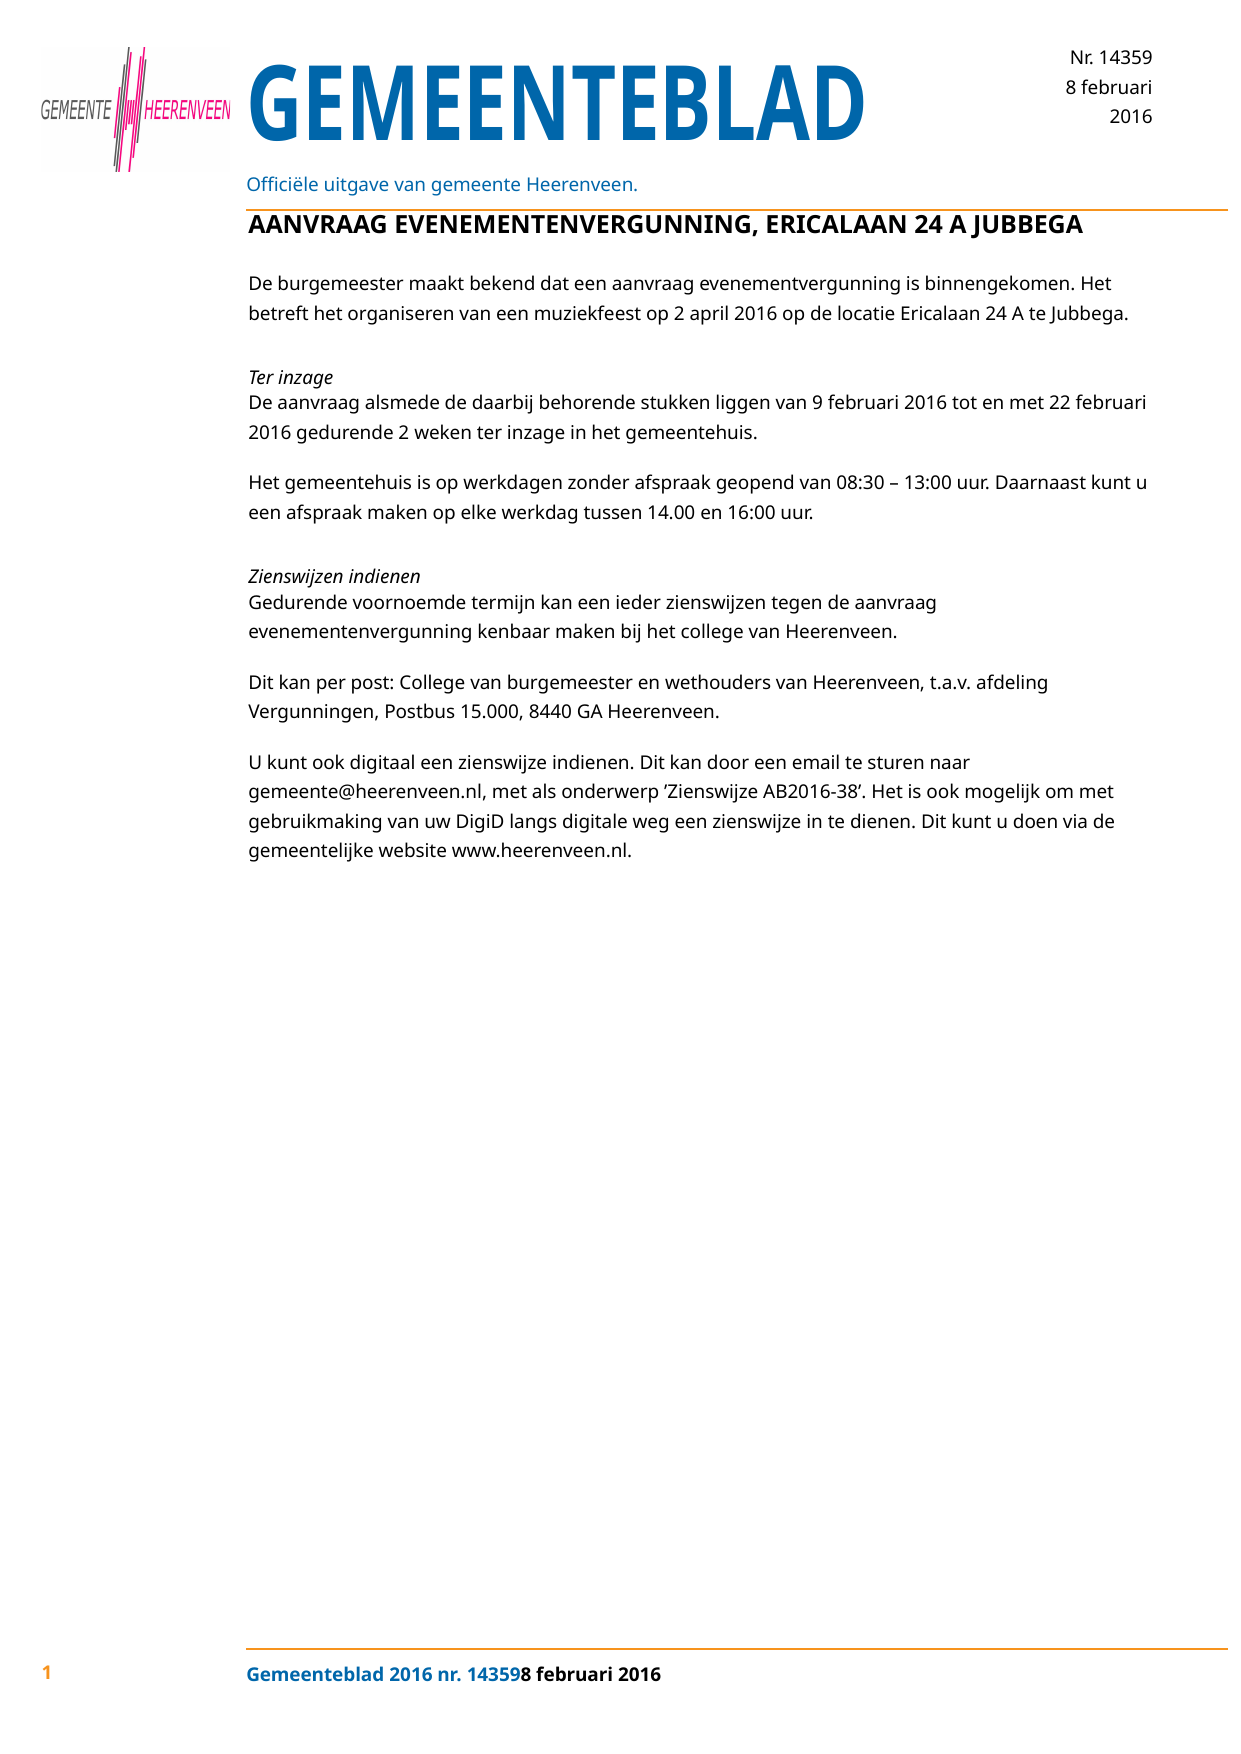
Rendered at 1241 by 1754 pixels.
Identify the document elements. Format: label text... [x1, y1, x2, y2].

text Ter inzage [248, 364, 1152, 389]
text De burgemeester maakt bekend dat een aanvraag evenementvergunning is binnengekomen. Het betreft het organiseren van een muziekfeest op 2 april 2016 op de locatie Ericalaan 24 A te Jubbega. [248, 270, 1152, 326]
text De aanvraag alsmede de daarbij behorende stukken liggen van 9 februari 2016 tot en met 22 februari 2016 gedurende 2 weken ter inzage in het gemeentehuis. [248, 389, 1152, 445]
picture [41, 47, 231, 172]
text Zienswijzen indienen [248, 563, 1152, 589]
text U kunt ook digitaal een zienswijze indienen. Dit kan door een email te sturen naar gemeente@heerenveen.nl, met als onderwerp ’Zienswijze AB2016-38’. Het is ook mogelijk om met gebruikmaking van uw DigiD langs digitale weg een zienswijze in te dienen. Dit kunt u doen via de gemeentelijke website www.heerenveen.nl. [248, 749, 1152, 863]
text AANVRAAG EVENEMENTENVERGUNNING, ERICALAAN 24 A JUBBEGA [248, 211, 1152, 241]
text Dit kan per post: College van burgemeester en wethouders van Heerenveen, t.a.v. afdeling Vergunningen, Postbus 15.000, 8440 GA Heerenveen. [248, 669, 1152, 724]
text Het gemeentehuis is op werkdagen zonder afspraak geopend van 08:30 – 13:00 uur. Daarnaast kunt u een afspraak maken op elke werkdag tussen 14.00 en 16:00 uur. [248, 469, 1152, 525]
text Gedurende voornoemde termijn kan een ieder zienswijzen tegen de aanvraag evenementenvergunning kenbaar maken bij het college van Heerenveen. [248, 589, 1152, 644]
